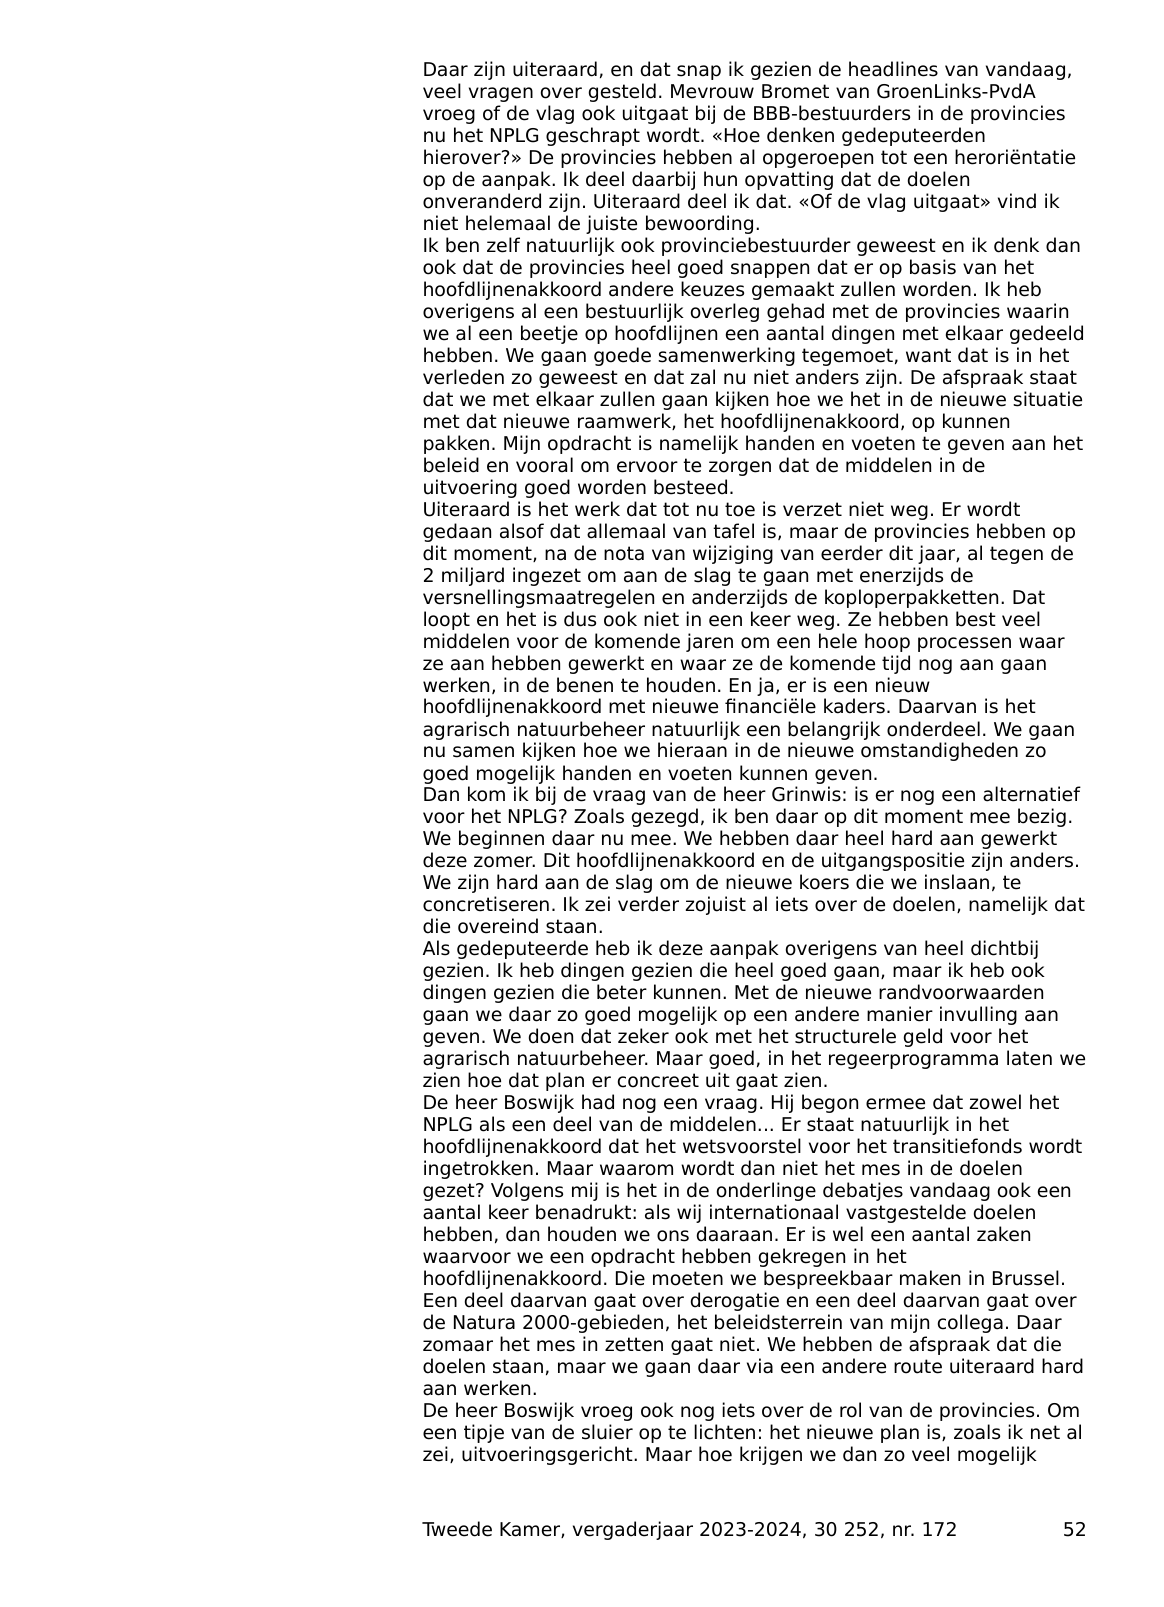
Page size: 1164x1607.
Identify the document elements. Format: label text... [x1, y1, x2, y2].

text De heer Boswijk vroeg ook nog iets over de rol van de provincies. Om een tipje van de sluier op te lichten: het nieuwe plan is, zoals ik net al zei, uitvoeringsgericht. Maar hoe krijgen we dan zo veel mogelijk [422, 1400, 1087, 1466]
text Uiteraard is het werk dat tot nu toe is verzet niet weg. Er wordt gedaan alsof dat allemaal van tafel is, maar de provincies hebben op dit moment, na de nota van wijziging van eerder dit jaar, al tegen de 2 miljard ingezet om aan de slag te gaan met enerzijds de versnellingsmaatregelen en anderzijds de koploperpakketten. Dat loopt en het is dus ook niet in een keer weg. Ze hebben best veel middelen voor de komende jaren om een hele hoop processen waar ze aan hebben gewerkt en waar ze de komende tijd nog aan gaan werken, in de benen te houden. En ja, er is een nieuw hoofdlijnenakkoord met nieuwe financiële kaders. Daarvan is het agrarisch natuurbeheer natuurlijk een belangrijk onderdeel. We gaan nu samen kijken hoe we hieraan in de nieuwe omstandigheden zo goed mogelijk handen en voeten kunnen geven. [422, 499, 1087, 784]
text Daar zijn uiteraard, en dat snap ik gezien de headlines van vandaag, veel vragen over gesteld. Mevrouw Bromet van GroenLinks-PvdA vroeg of de vlag ook uitgaat bij de BBB-bestuurders in de provincies nu het NPLG geschrapt wordt. «Hoe denken gedeputeerden hierover?» De provincies hebben al opgeroepen tot een heroriëntatie op de aanpak. Ik deel daarbij hun opvatting dat de doelen onveranderd zijn. Uiteraard deel ik dat. «Of de vlag uitgaat» vind ik niet helemaal de juiste bewoording. [422, 59, 1087, 235]
text Dan kom ik bij de vraag van de heer Grinwis: is er nog een alternatief voor het NPLG? Zoals gezegd, ik ben daar op dit moment mee bezig. We beginnen daar nu mee. We hebben daar heel hard aan gewerkt deze zomer. Dit hoofdlijnenakkoord en de uitgangspositie zijn anders. We zijn hard aan de slag om de nieuwe koers die we inslaan, te concretiseren. Ik zei verder zojuist al iets over de doelen, namelijk dat die overeind staan. [422, 784, 1087, 938]
text Ik ben zelf natuurlijk ook provinciebestuurder geweest en ik denk dan ook dat de provincies heel goed snappen dat er op basis van het hoofdlijnenakkoord andere keuzes gemaakt zullen worden. Ik heb overigens al een bestuurlijk overleg gehad met de provincies waarin we al een beetje op hoofdlijnen een aantal dingen met elkaar gedeeld hebben. We gaan goede samenwerking tegemoet, want dat is in het verleden zo geweest en dat zal nu niet anders zijn. De afspraak staat dat we met elkaar zullen gaan kijken hoe we het in de nieuwe situatie met dat nieuwe raamwerk, het hoofdlijnenakkoord, op kunnen pakken. Mijn opdracht is namelijk handen en voeten te geven aan het beleid en vooral om ervoor te zorgen dat de middelen in de uitvoering goed worden besteed. [422, 235, 1087, 499]
text De heer Boswijk had nog een vraag. Hij begon ermee dat zowel het NPLG als een deel van de middelen... Er staat natuurlijk in het hoofdlijnenakkoord dat het wetsvoorstel voor het transitiefonds wordt ingetrokken. Maar waarom wordt dan niet het mes in de doelen gezet? Volgens mij is het in de onderlinge debatjes vandaag ook een aantal keer benadrukt: als wij internationaal vastgestelde doelen hebben, dan houden we ons daaraan. Er is wel een aantal zaken waarvoor we een opdracht hebben gekregen in het hoofdlijnenakkoord. Die moeten we bespreekbaar maken in Brussel. Een deel daarvan gaat over derogatie en een deel daarvan gaat over de Natura 2000-gebieden, het beleidsterrein van mijn collega. Daar zomaar het mes in zetten gaat niet. We hebben de afspraak dat die doelen staan, maar we gaan daar via een andere route uiteraard hard aan werken. [422, 1092, 1087, 1400]
text Als gedeputeerde heb ik deze aanpak overigens van heel dichtbij gezien. Ik heb dingen gezien die heel goed gaan, maar ik heb ook dingen gezien die beter kunnen. Met de nieuwe randvoorwaarden gaan we daar zo goed mogelijk op een andere manier invulling aan geven. We doen dat zeker ook met het structurele geld voor het agrarisch natuurbeheer. Maar goed, in het regeerprogramma laten we zien hoe dat plan er concreet uit gaat zien. [422, 938, 1087, 1092]
